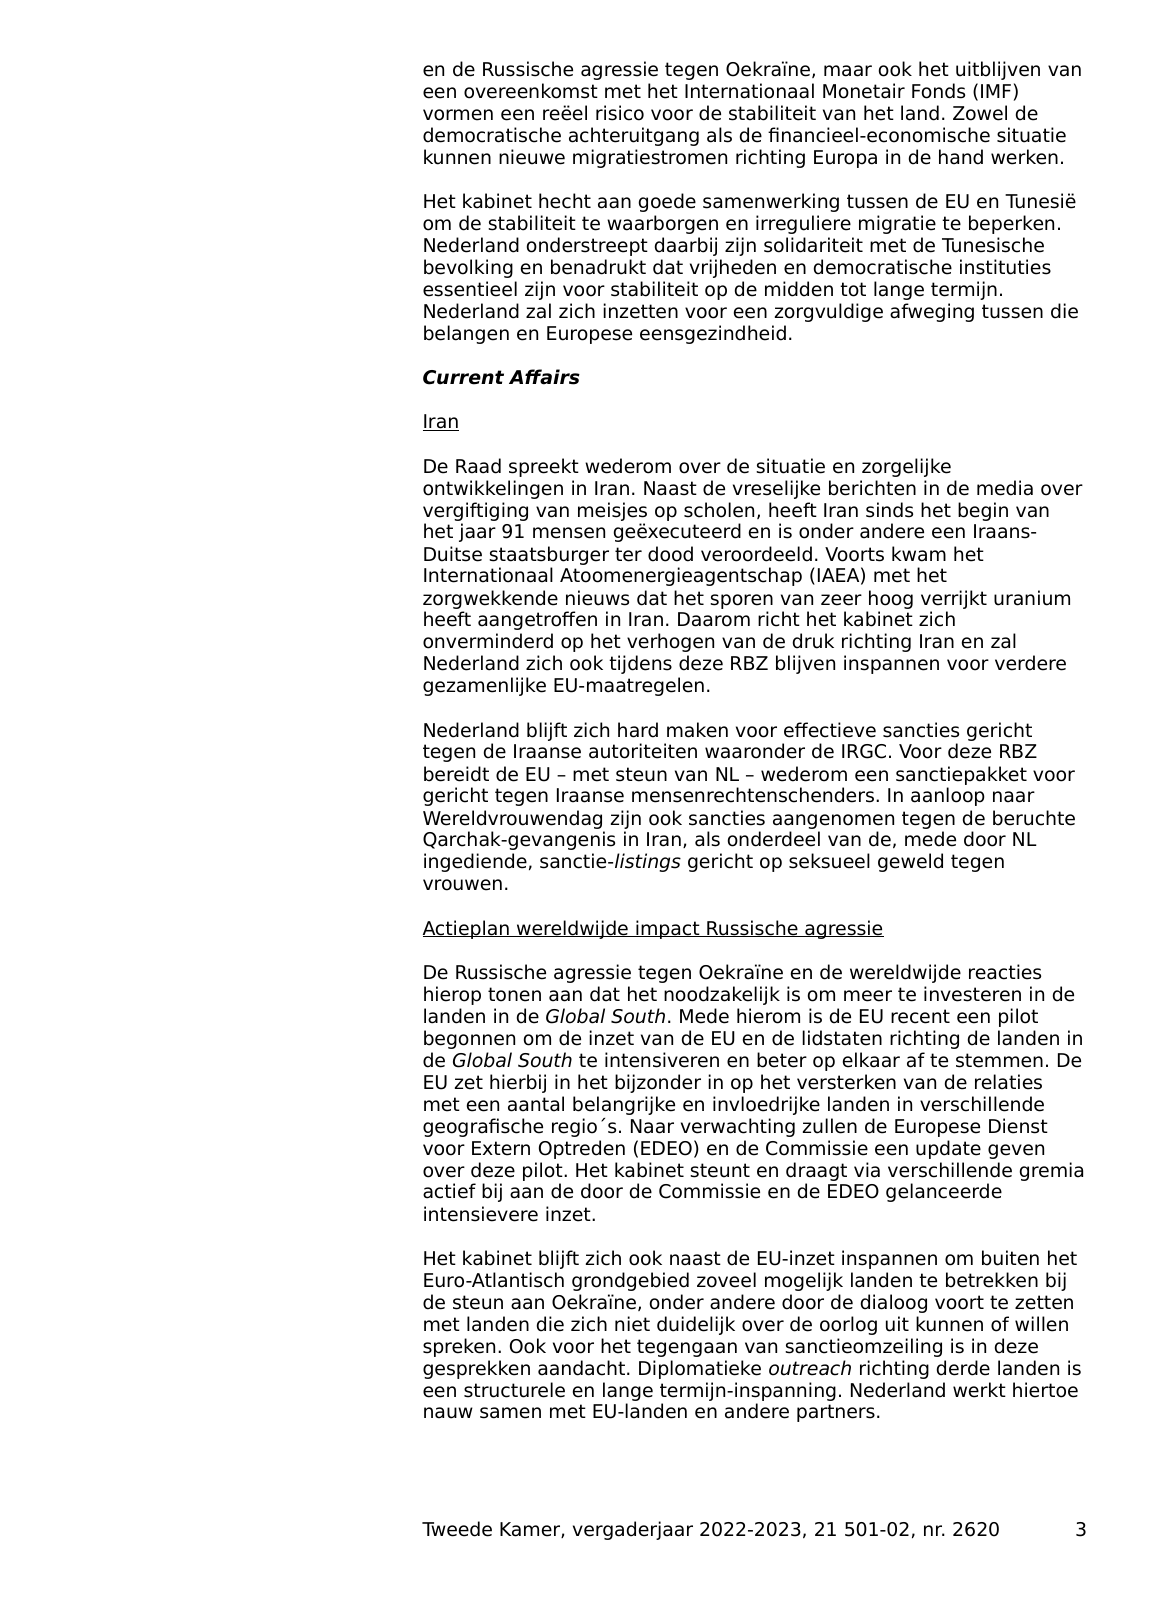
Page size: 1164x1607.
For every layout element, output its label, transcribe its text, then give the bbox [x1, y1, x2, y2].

subtitle Iran [422, 411, 1087, 433]
text Het kabinet blijft zich ook naast de EU-inzet inspannen om buiten het Euro-Atlantisch grondgebied zoveel mogelijk landen te betrekken bij de steun aan Oekraïne, onder andere door de dialoog voort te zetten met landen die zich niet duidelijk over de oorlog uit kunnen of willen spreken. Ook voor het tegengaan van sanctieomzeiling is in deze gesprekken aandacht. Diplomatieke outreach richting derde landen is een structurele en lange termijn-inspanning. Nederland werkt hiertoe nauw samen met EU-landen en andere partners. [422, 1248, 1087, 1423]
text Nederland blijft zich hard maken voor effectieve sancties gericht tegen de Iraanse autoriteiten waaronder de IRGC. Voor deze RBZ bereidt de EU – met steun van NL – wederom een sanctiepakket voor gericht tegen Iraanse mensenrechtenschenders. In aanloop naar Wereldvrouwendag zijn ook sancties aangenomen tegen de beruchte Qarchak-gevangenis in Iran, als onderdeel van de, mede door NL ingediende, sanctie-listings gericht op seksueel geweld tegen vrouwen. [422, 719, 1087, 895]
subtitle Actieplan wereldwijde impact Russische agressie [422, 917, 1087, 939]
text De Russische agressie tegen Oekraïne en de wereldwijde reacties hierop tonen aan dat het noodzakelijk is om meer te investeren in de landen in de Global South. Mede hierom is de EU recent een pilot begonnen om de inzet van de EU en de lidstaten richting de landen in de Global South te intensiveren en beter op elkaar af te stemmen. De EU zet hierbij in het bijzonder in op het versterken van de relaties met een aantal belangrijke en invloedrijke landen in verschillende geografische regio´s. Naar verwachting zullen de Europese Dienst voor Extern Optreden (EDEO) en de Commissie een update geven over deze pilot. Het kabinet steunt en draagt via verschillende gremia actief bij aan de door de Commissie en de EDEO gelanceerde intensievere inzet. [422, 962, 1087, 1225]
text Het kabinet hecht aan goede samenwerking tussen de EU en Tunesië om de stabiliteit te waarborgen en irreguliere migratie te beperken. Nederland onderstreept daarbij zijn solidariteit met de Tunesische bevolking en benadrukt dat vrijheden en democratische instituties essentieel zijn voor stabiliteit op de midden tot lange termijn. Nederland zal zich inzetten voor een zorgvuldige afweging tussen die belangen en Europese eensgezindheid. [422, 191, 1087, 345]
text De Raad spreekt wederom over de situatie en zorgelijke ontwikkelingen in Iran. Naast de vreselijke berichten in de media over vergiftiging van meisjes op scholen, heeft Iran sinds het begin van het jaar 91 mensen geëxecuteerd en is onder andere een Iraans-Duitse staatsburger ter dood veroordeeld. Voorts kwam het Internationaal Atoomenergieagentschap (IAEA) met het zorgwekkende nieuws dat het sporen van zeer hoog verrijkt uranium heeft aangetroffen in Iran. Daarom richt het kabinet zich onverminderd op het verhogen van de druk richting Iran en zal Nederland zich ook tijdens deze RBZ blijven inspannen voor verdere gezamenlijke EU-maatregelen. [422, 456, 1087, 697]
text en de Russische agressie tegen Oekraïne, maar ook het uitblijven van een overeenkomst met het Internationaal Monetair Fonds (IMF) vormen een reëel risico voor de stabiliteit van het land. Zowel de democratische achteruitgang als de financieel-economische situatie kunnen nieuwe migratiestromen richting Europa in de hand werken. [422, 59, 1087, 169]
subtitle Current Affairs [422, 367, 1087, 389]
